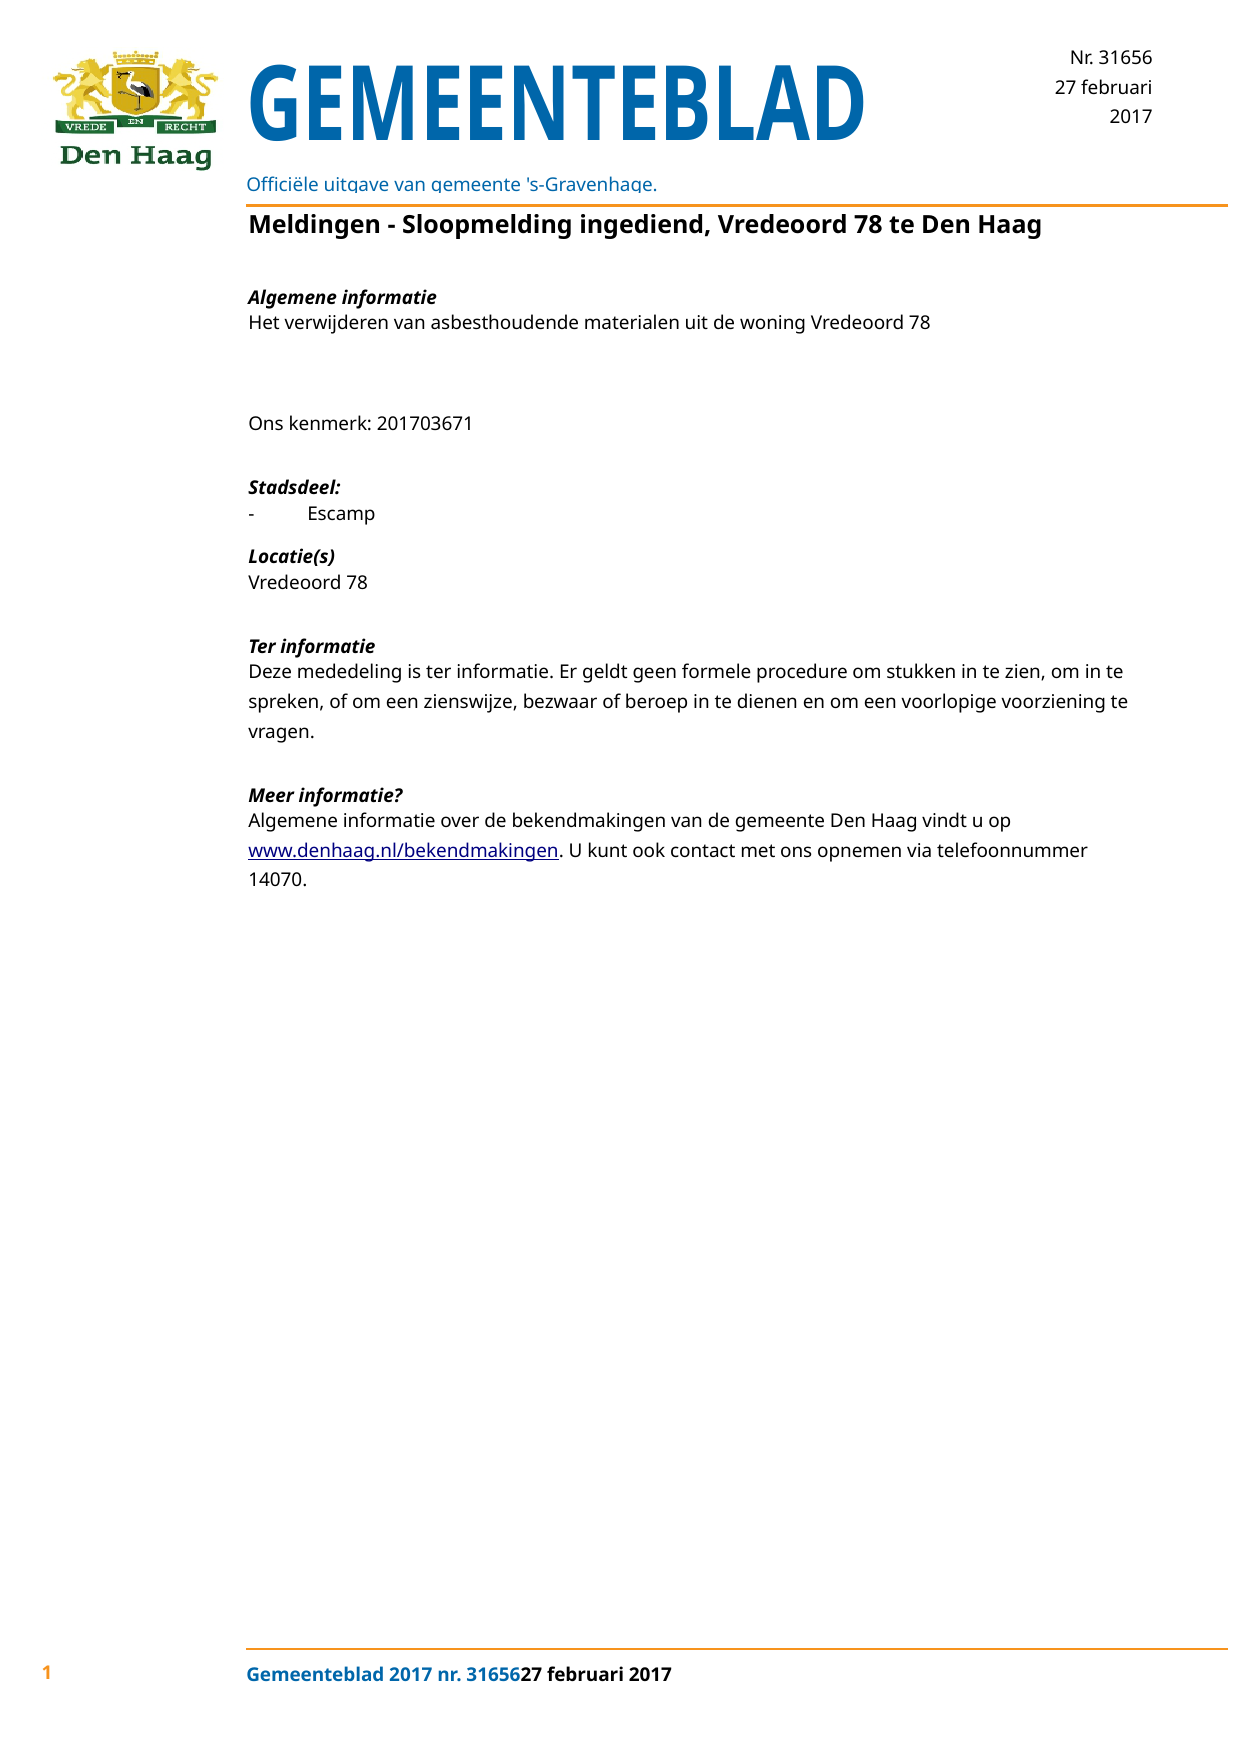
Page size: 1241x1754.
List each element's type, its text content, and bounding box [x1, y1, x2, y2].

text Ons kenmerk: 201703671 [248, 410, 1152, 436]
text Vredeoord 78 [248, 569, 1152, 595]
text Algemene informatie [248, 284, 1152, 309]
text Algemene informatie over de bekendmakingen van de gemeente Den Haag vindt u op www.denhaag.nl/bekendmakingen. U kunt ook contact met ons opnemen via telefoonnummer 14070. [248, 807, 1152, 892]
list Escamp [248, 500, 1152, 526]
text Ter informatie [248, 633, 1152, 659]
text Locatie(s) [248, 543, 1152, 569]
picture [41, 47, 231, 172]
text Meldingen - Sloopmelding ingediend, Vredeoord 78 te Den Haag [248, 207, 1152, 241]
text Deze mededeling is ter informatie. Er geldt geen formele procedure om stukken in te zien, om in te spreken, of om een zienswijze, bezwaar of beroep in te dienen en om een voorlopige voorziening te vragen. [248, 659, 1152, 743]
text Het verwijderen van asbesthoudende materialen uit de woning Vredeoord 78 [248, 309, 1152, 335]
text Stadsdeel: [248, 474, 1152, 500]
text Meer informatie? [248, 782, 1152, 807]
